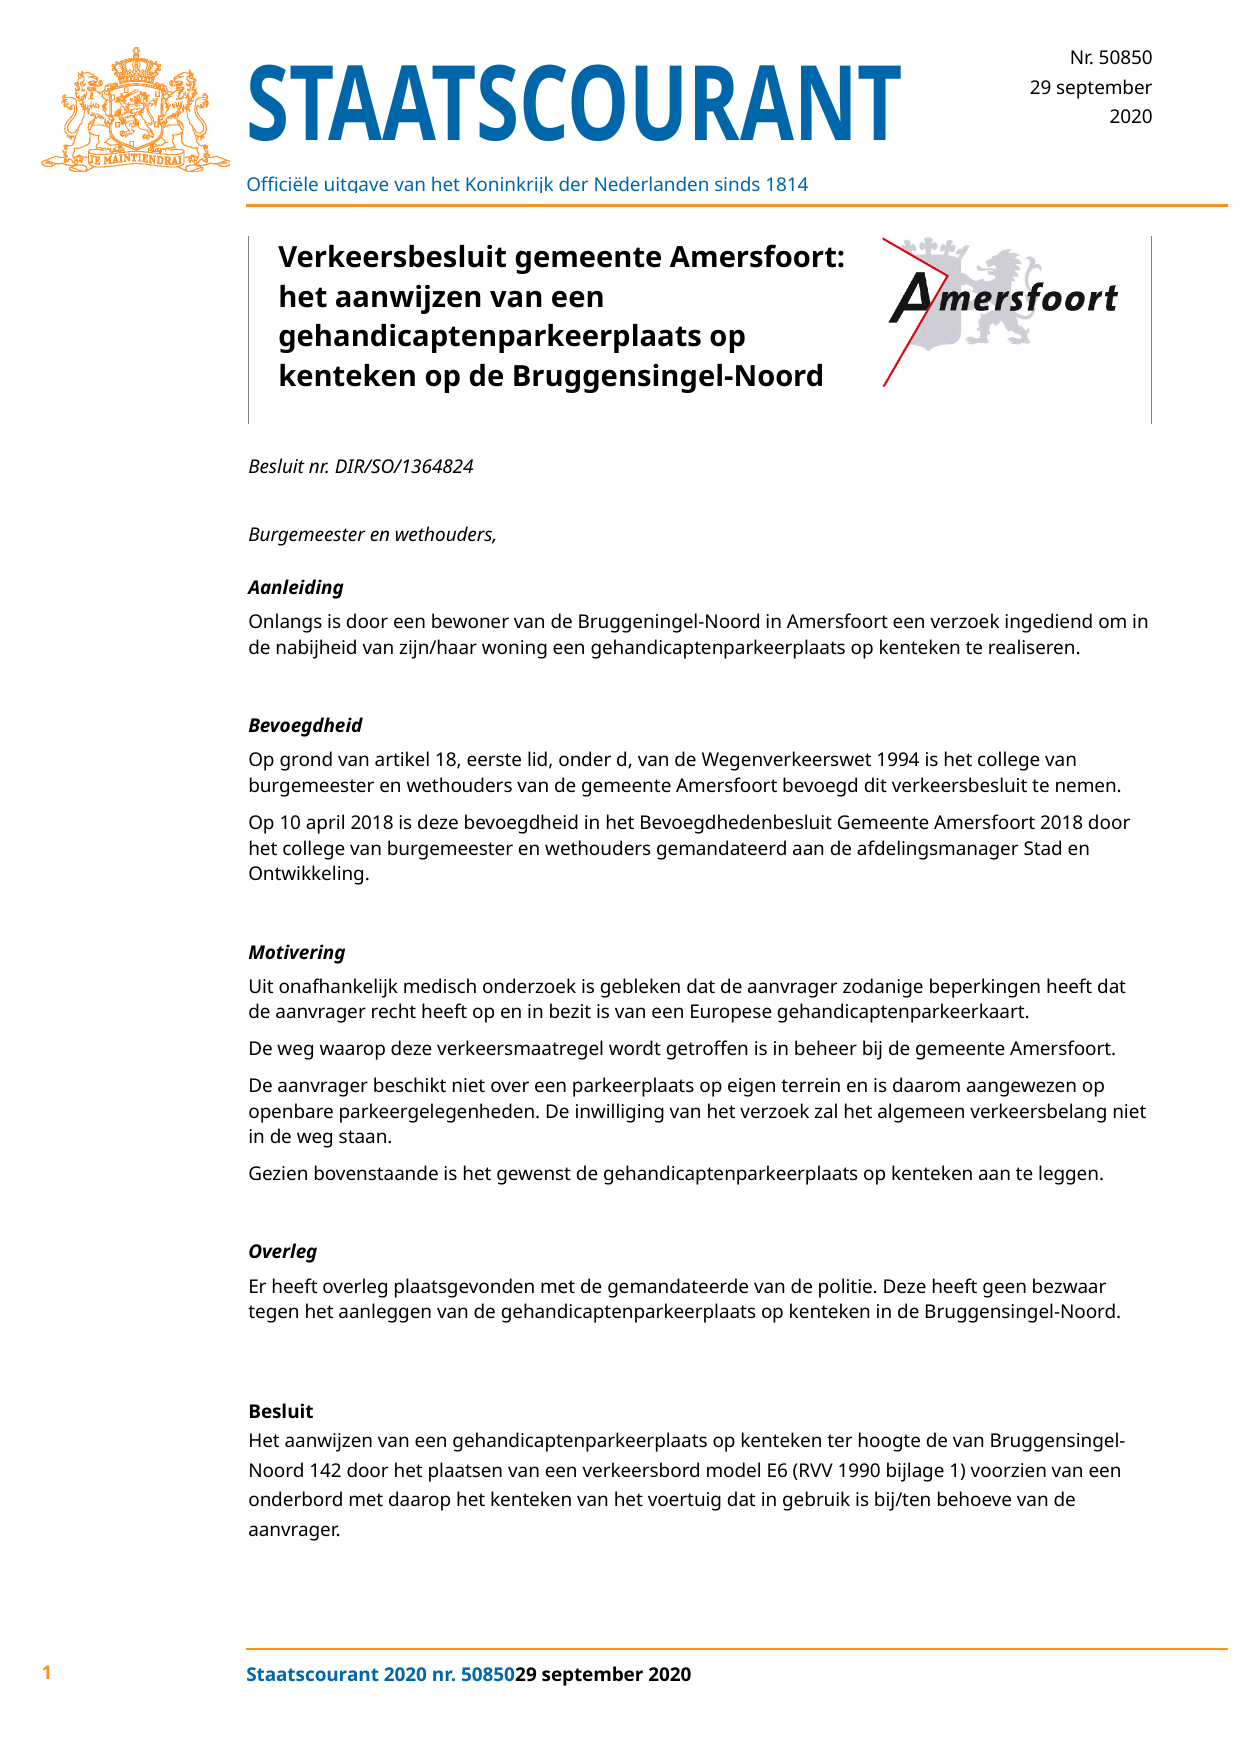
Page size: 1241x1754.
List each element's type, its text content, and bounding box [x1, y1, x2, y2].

text Burgemeester en wethouders, [248, 521, 1152, 547]
text Overleg [248, 1239, 1152, 1264]
text Bevoegdheid [248, 712, 1152, 738]
text Onlangs is door een bewoner van de Bruggeningel-Noord in Amersfoort een verzoek ingediend om in de nabijheid van zijn/haar woning een gehandicaptenparkeerplaats op kenteken te realiseren. [248, 608, 1152, 660]
table_header Verkeersbesluit gemeente Amersfoort: het aanwijzen van een gehandicaptenparkeerplaats op kenteken op de Bruggensingel-Noord [249, 236, 850, 424]
text Motivering [248, 939, 1152, 965]
text Op grond van artikel 18, eerste lid, onder d, van de Wegenverkeerswet 1994 is het college van burgemeester en wethouders van de gemeente Amersfoort bevoegd dit verkeersbesluit te nemen. [248, 747, 1152, 798]
text De aanvrager beschikt niet over een parkeerplaats op eigen terrein en is daarom aangewezen op openbare parkeergelegenheden. De inwilliging van het verzoek zal het algemeen verkeersbelang niet in de weg staan. [248, 1072, 1152, 1149]
picture [882, 236, 1119, 387]
text Op 10 april 2018 is deze bevoegdheid in het Bevoegdhedenbesluit Gemeente Amersfoort 2018 door het college van burgemeester en wethouders gemandateerd aan de afdelingsmanager Stad en Ontwikkeling. [248, 809, 1152, 886]
text Uit onafhankelijk medisch onderzoek is gebleken dat de aanvrager zodanige beperkingen heeft dat de aanvrager recht heeft op en in bezit is van een Europese gehandicaptenparkeerkaart. [248, 973, 1152, 1024]
text Het aanwijzen van een gehandicaptenparkeerplaats op kenteken ter hoogte de van Bruggensingel-Noord 142 door het plaatsen van een verkeersbord model E6 (RVV 1990 bijlage 1) voorzien van een onderbord met daarop het kenteken van het voertuig dat in gebruik is bij/ten behoeve van de aanvrager. [248, 1427, 1152, 1542]
text Besluit [248, 1398, 1152, 1424]
text Gezien bovenstaande is het gewenst de gehandicaptenparkeerplaats op kenteken aan te leggen. [248, 1160, 1152, 1186]
text Aanleiding [248, 574, 1152, 600]
text De weg waarop deze verkeersmaatregel wordt getroffen is in beheer bij de gemeente Amersfoort. [248, 1035, 1152, 1061]
picture [41, 47, 231, 172]
table_header [850, 236, 1151, 424]
text Besluit nr. DIR/SO/1364824 [248, 454, 1152, 479]
text Er heeft overleg plaatsgevonden met de gemandateerde van de politie. Deze heeft geen bezwaar tegen het aanleggen van de gehandicaptenparkeerplaats op kenteken in de Bruggensingel-Noord. [248, 1273, 1152, 1324]
